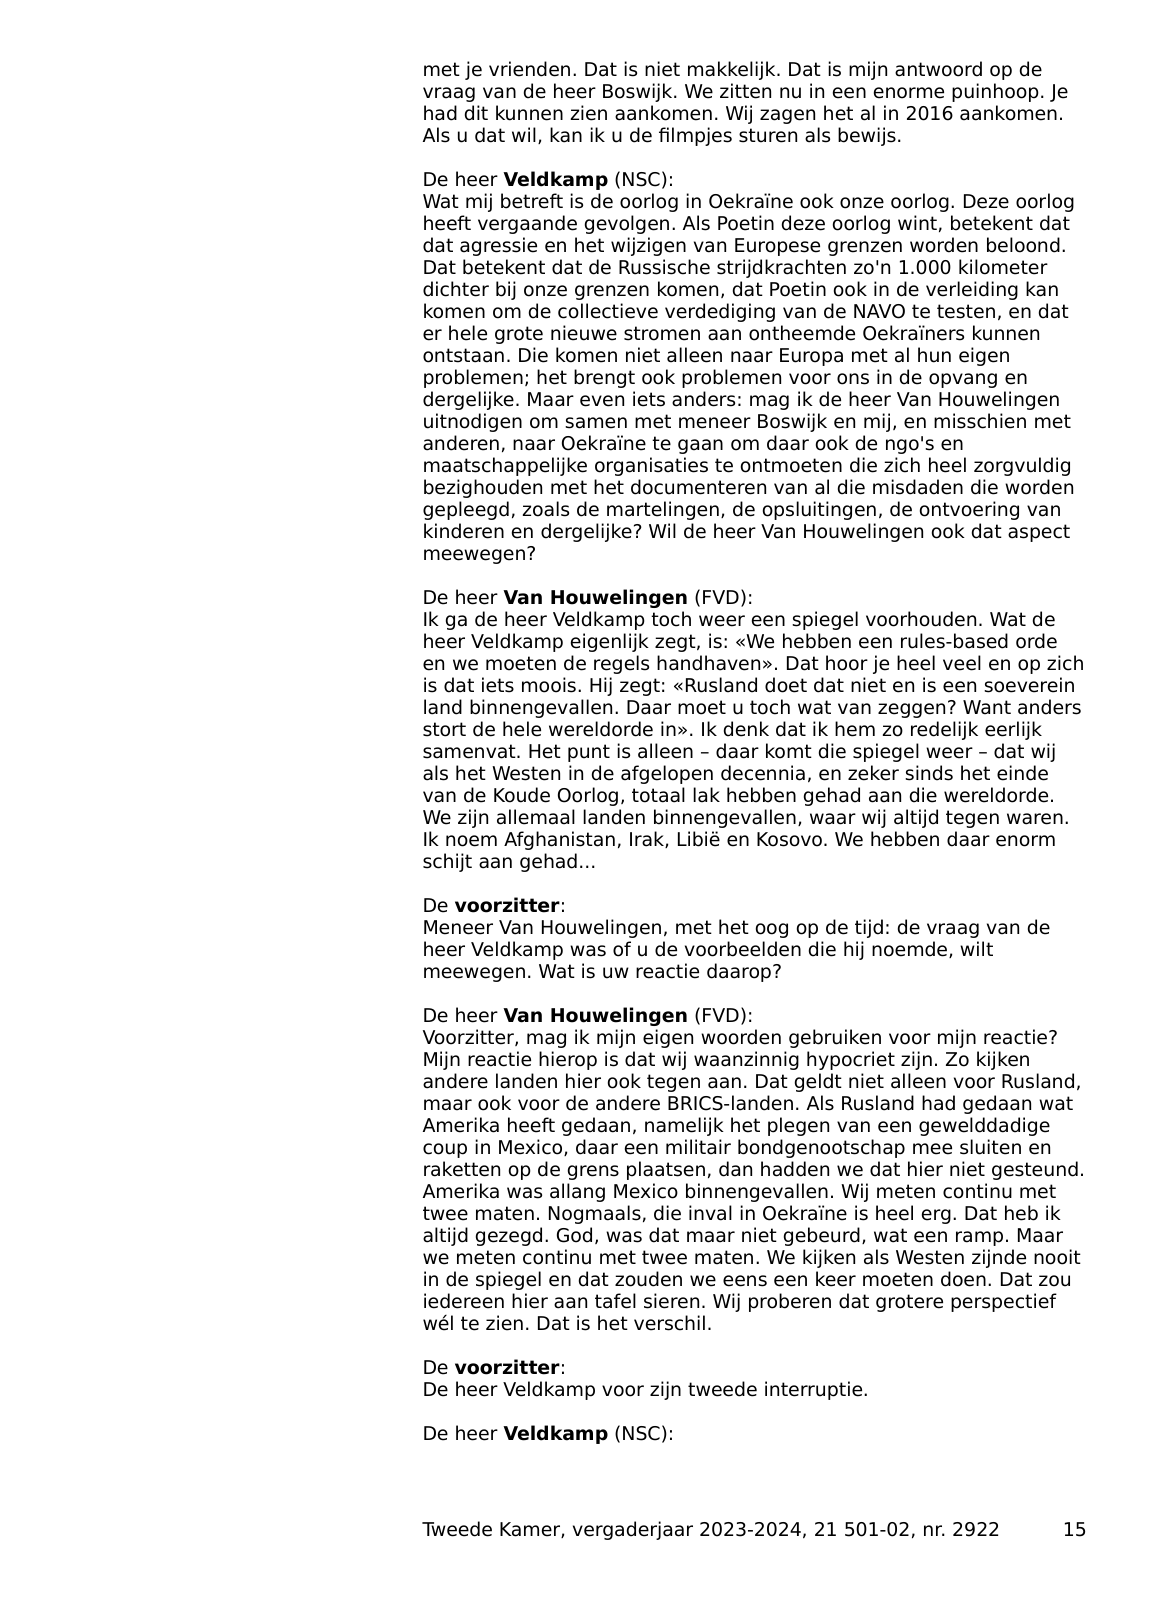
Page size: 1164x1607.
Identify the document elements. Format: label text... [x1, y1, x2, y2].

text Meneer Van Houwelingen, met het oog op de tijd: de vraag van de heer Veldkamp was of u de voorbeelden die hij noemde, wilt meewegen. Wat is uw reactie daarop? [422, 917, 1087, 983]
text De heer Van Houwelingen (FVD): [422, 1005, 1087, 1027]
text De heer Van Houwelingen (FVD): [422, 587, 1087, 609]
text De heer Veldkamp (NSC): [422, 169, 1087, 191]
text Wat mij betreft is de oorlog in Oekraïne ook onze oorlog. Deze oorlog heeft vergaande gevolgen. Als Poetin deze oorlog wint, betekent dat dat agressie en het wijzigen van Europese grenzen worden beloond. Dat betekent dat de Russische strijdkrachten zo'n 1.000 kilometer dichter bij onze grenzen komen, dat Poetin ook in de verleiding kan komen om de collectieve verdediging van de NAVO te testen, en dat er hele grote nieuwe stromen aan ontheemde Oekraïners kunnen ontstaan. Die komen niet alleen naar Europa met al hun eigen problemen; het brengt ook problemen voor ons in de opvang en dergelijke. Maar even iets anders: mag ik de heer Van Houwelingen uitnodigen om samen met meneer Boswijk en mij, en misschien met anderen, naar Oekraïne te gaan om daar ook de ngo's en maatschappelijke organisaties te ontmoeten die zich heel zorgvuldig bezighouden met het documenteren van al die misdaden die worden gepleegd, zoals de martelingen, de opsluitingen, de ontvoering van kinderen en dergelijke? Wil de heer Van Houwelingen ook dat aspect meewegen? [422, 191, 1087, 565]
text met je vrienden. Dat is niet makkelijk. Dat is mijn antwoord op de vraag van de heer Boswijk. We zitten nu in een enorme puinhoop. Je had dit kunnen zien aankomen. Wij zagen het al in 2016 aankomen. Als u dat wil, kan ik u de filmpjes sturen als bewijs. [422, 59, 1087, 147]
text De heer Veldkamp (NSC): [422, 1423, 1087, 1445]
text De voorzitter: [422, 895, 1087, 917]
text Ik ga de heer Veldkamp toch weer een spiegel voorhouden. Wat de heer Veldkamp eigenlijk zegt, is: «We hebben een rules-based orde en we moeten de regels handhaven». Dat hoor je heel veel en op zich is dat iets moois. Hij zegt: «Rusland doet dat niet en is een soeverein land binnengevallen. Daar moet u toch wat van zeggen? Want anders stort de hele wereldorde in». Ik denk dat ik hem zo redelijk eerlijk samenvat. Het punt is alleen – daar komt die spiegel weer – dat wij als het Westen in de afgelopen decennia, en zeker sinds het einde van de Koude Oorlog, totaal lak hebben gehad aan die wereldorde. We zijn allemaal landen binnengevallen, waar wij altijd tegen waren. Ik noem Afghanistan, Irak, Libië en Kosovo. We hebben daar enorm schijt aan gehad... [422, 609, 1087, 873]
text De heer Veldkamp voor zijn tweede interruptie. [422, 1379, 1087, 1401]
text Voorzitter, mag ik mijn eigen woorden gebruiken voor mijn reactie? Mijn reactie hierop is dat wij waanzinnig hypocriet zijn. Zo kijken andere landen hier ook tegen aan. Dat geldt niet alleen voor Rusland, maar ook voor de andere BRICS-landen. Als Rusland had gedaan wat Amerika heeft gedaan, namelijk het plegen van een gewelddadige coup in Mexico, daar een militair bondgenootschap mee sluiten en raketten op de grens plaatsen, dan hadden we dat hier niet gesteund. Amerika was allang Mexico binnengevallen. Wij meten continu met twee maten. Nogmaals, die inval in Oekraïne is heel erg. Dat heb ik altijd gezegd. God, was dat maar niet gebeurd, wat een ramp. Maar we meten continu met twee maten. We kijken als Westen zijnde nooit in de spiegel en dat zouden we eens een keer moeten doen. Dat zou iedereen hier aan tafel sieren. Wij proberen dat grotere perspectief wél te zien. Dat is het verschil. [422, 1027, 1087, 1335]
text De voorzitter: [422, 1357, 1087, 1379]
